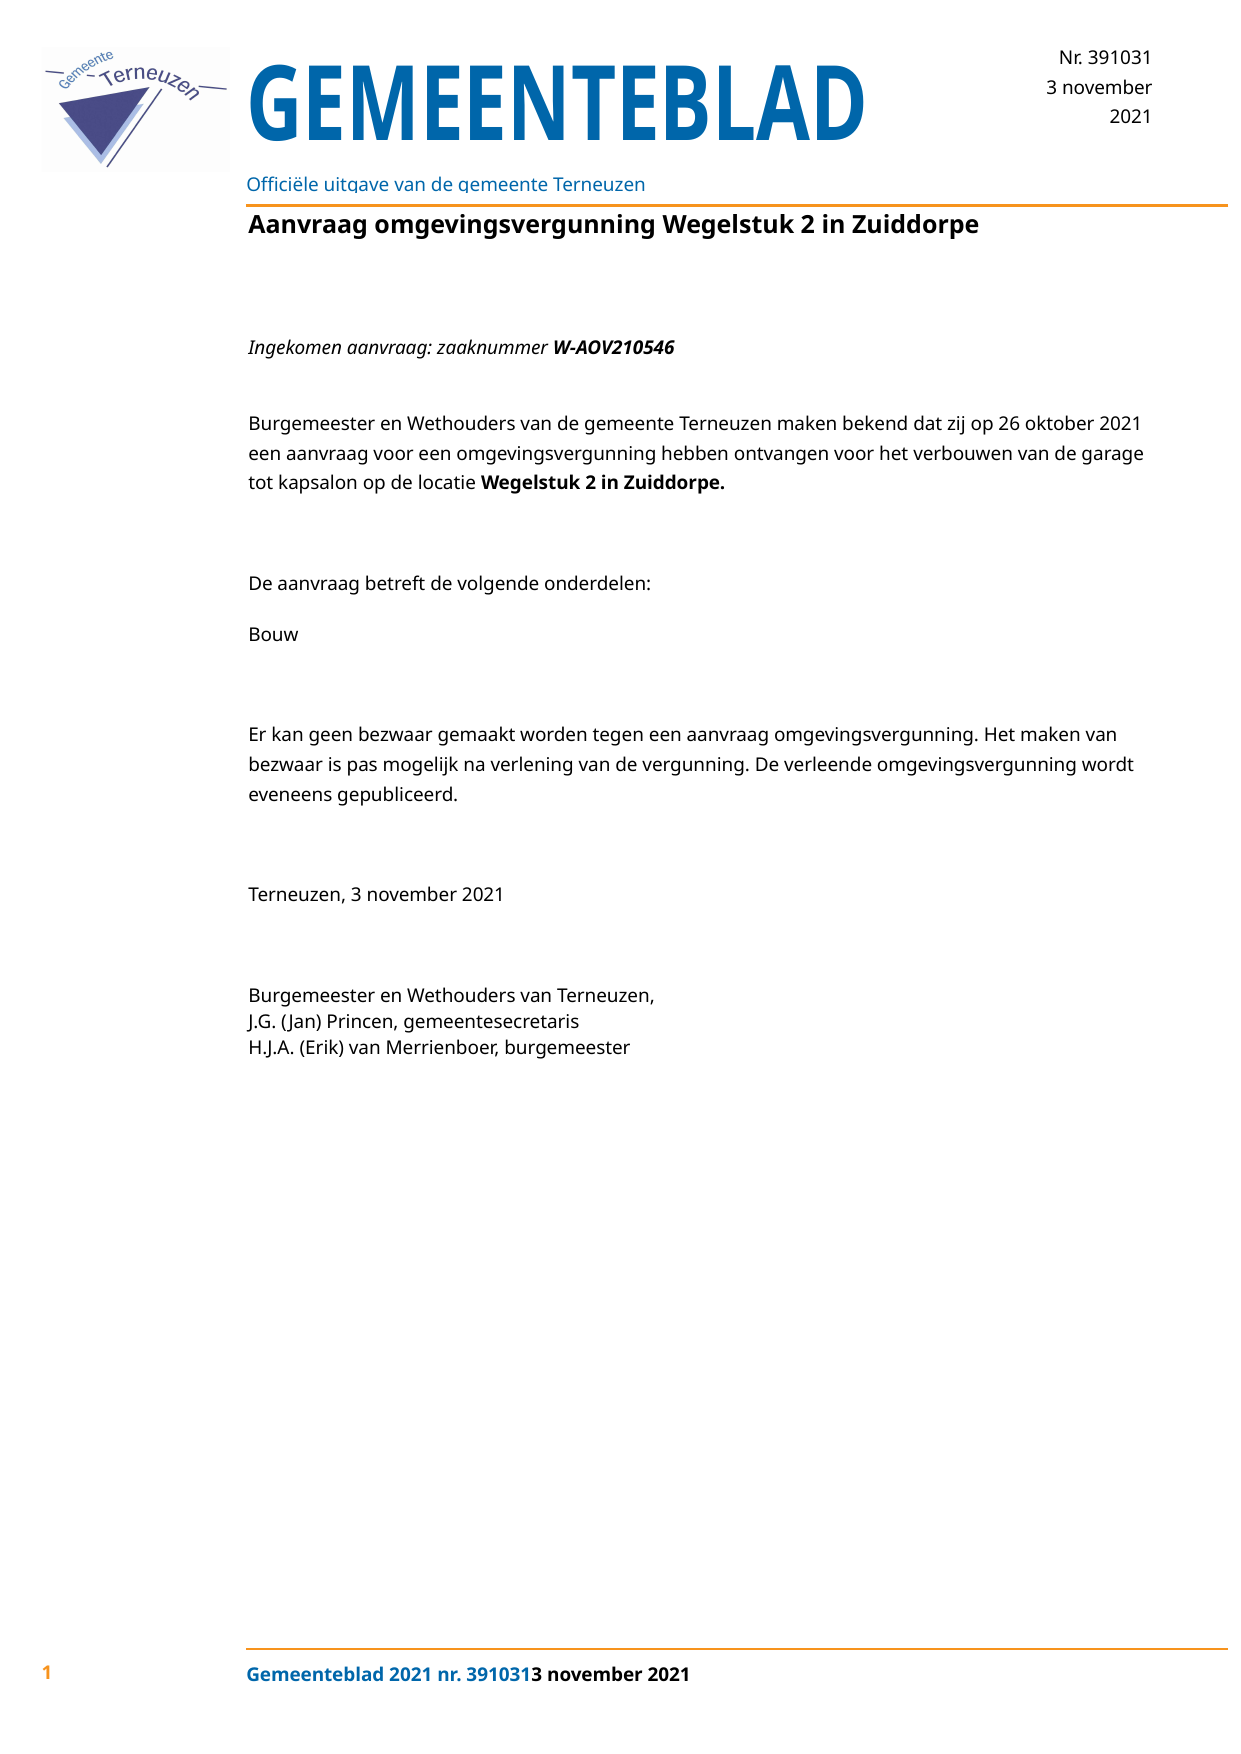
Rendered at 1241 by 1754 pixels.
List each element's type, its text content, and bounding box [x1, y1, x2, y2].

text Ingekomen aanvraag: zaaknummer W-AOV210546 [248, 334, 1152, 360]
text Er kan geen bezwaar gemaakt worden tegen een aanvraag omgevingsvergunning. Het maken van bezwaar is pas mogelijk na verlening van de vergunning. De verleende omgevingsvergunning wordt eveneens gepubliceerd. [248, 722, 1152, 807]
text Bouw [248, 621, 1152, 647]
table_cell [700, 1060, 1152, 1086]
picture [41, 47, 231, 172]
text De aanvraag betreft de volgende onderdelen: [248, 570, 1152, 596]
table_cell [700, 1008, 1152, 1034]
text Aanvraag omgevingsvergunning Wegelstuk 2 in Zuiddorpe [248, 207, 1152, 241]
table_cell H.J.A. (Erik) van Merrienboer, burgemeester [248, 1034, 1152, 1060]
text Terneuzen, 3 november 2021 [248, 882, 1152, 907]
text Burgemeester en Wethouders van de gemeente Terneuzen maken bekend dat zij op 26 oktober 2021 een aanvraag voor een omgevingsvergunning hebben ontvangen voor het verbouwen van de garage tot kapsalon op de locatie Wegelstuk 2 in Zuiddorpe. [248, 410, 1152, 495]
table_cell [248, 1060, 700, 1086]
table_cell J.G. (Jan) Princen, gemeentesecretaris [248, 1008, 700, 1034]
table_header Burgemeester en Wethouders van Terneuzen, [248, 983, 1152, 1008]
